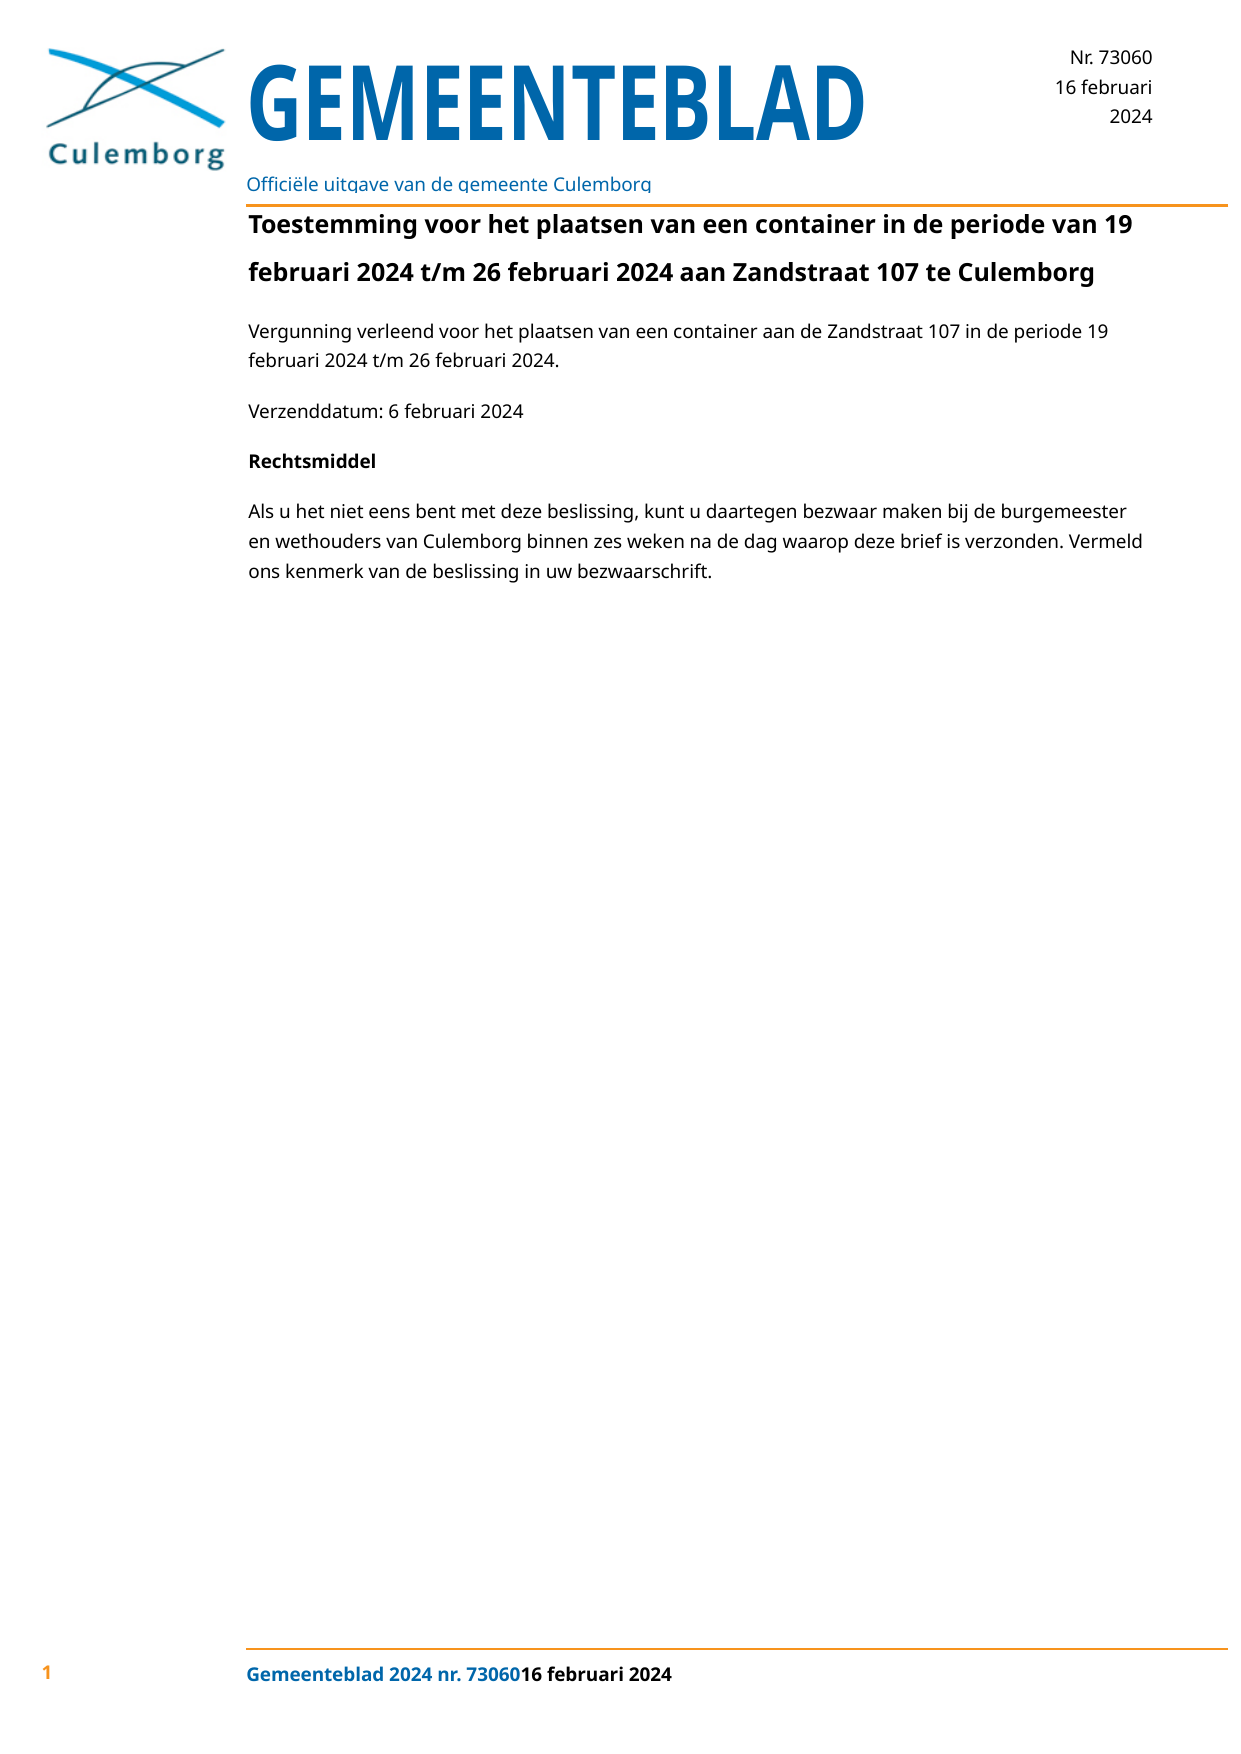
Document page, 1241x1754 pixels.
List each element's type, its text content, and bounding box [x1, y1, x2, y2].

picture [41, 47, 231, 172]
text Rechtsmiddel [248, 448, 1152, 474]
text Toestemming voor het plaatsen van een container in de periode van 19 februari 2024 t/m 26 februari 2024 aan Zandstraat 107 te Culemborg [248, 207, 1152, 288]
text Verzenddatum: 6 februari 2024 [248, 398, 1152, 424]
text Als u het niet eens bent met deze beslissing, kunt u daartegen bezwaar maken bij de burgemeester en wethouders van Culemborg binnen zes weken na de dag waarop deze brief is verzonden. Vermeld ons kenmerk van de beslissing in uw bezwaarschrift. [248, 499, 1152, 584]
text Vergunning verleend voor het plaatsen van een container aan de Zandstraat 107 in de periode 19 februari 2024 t/m 26 februari 2024. [248, 318, 1152, 373]
